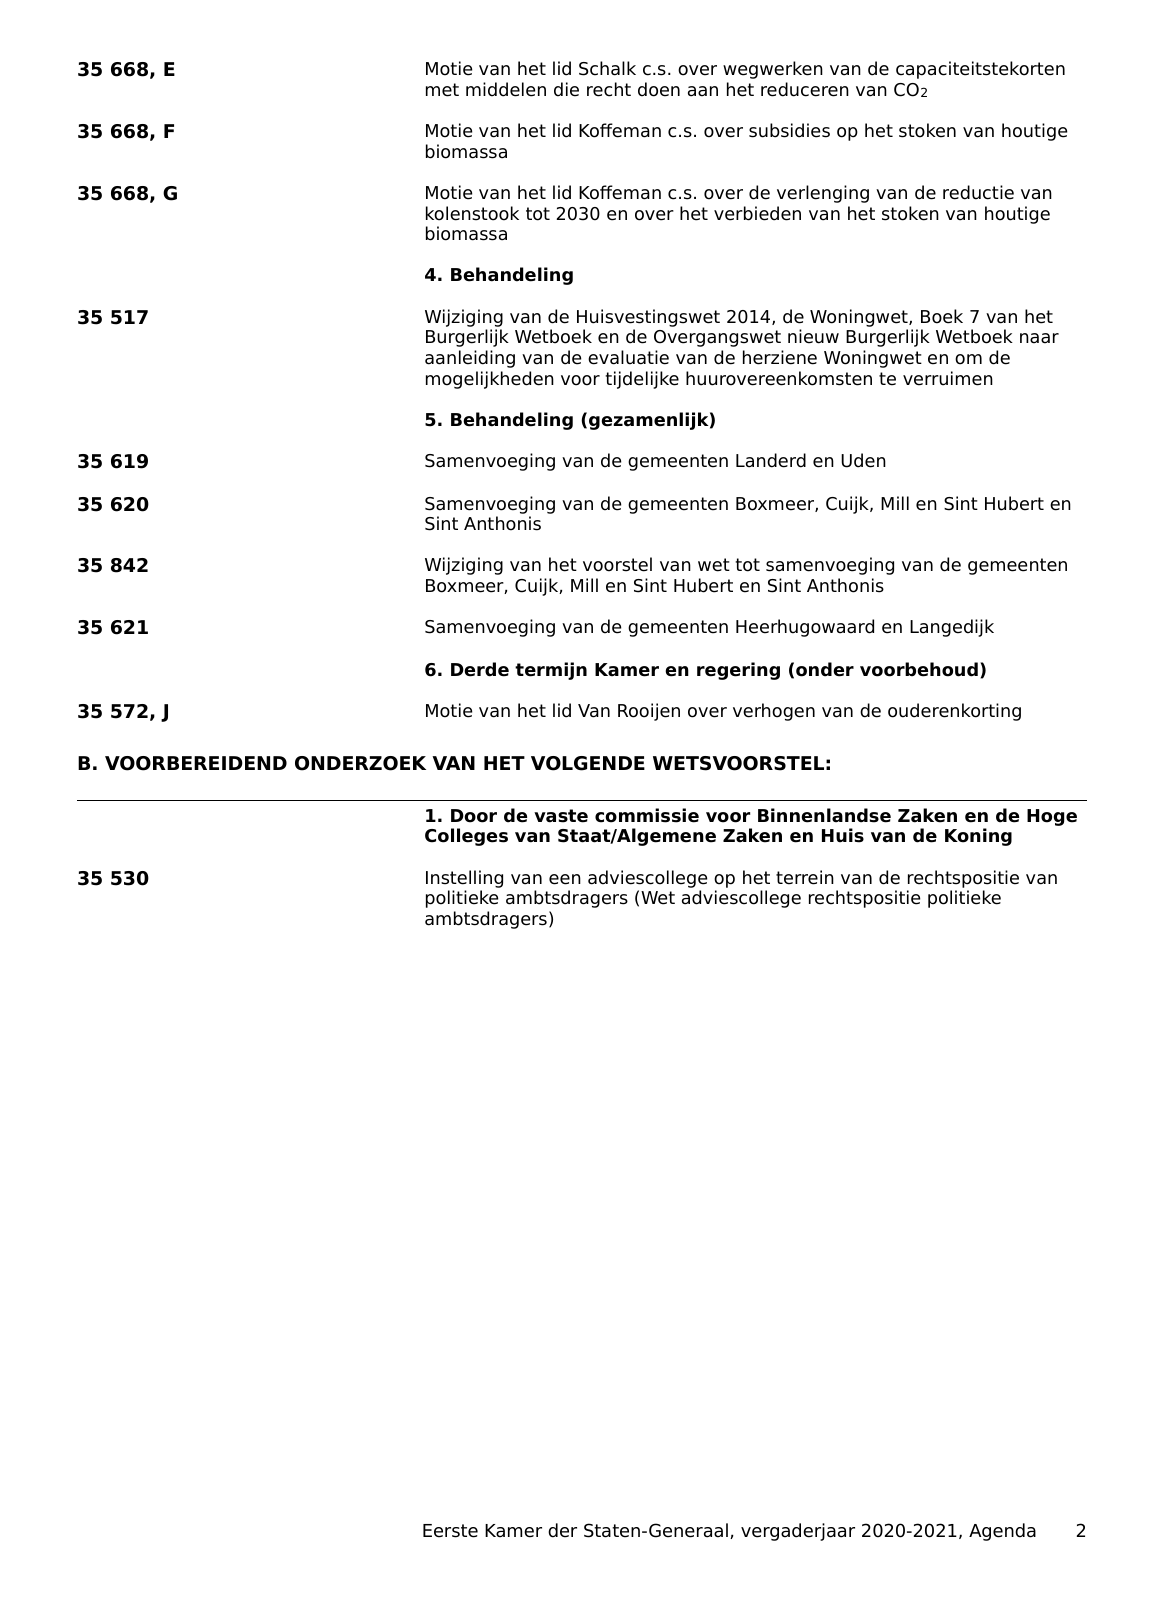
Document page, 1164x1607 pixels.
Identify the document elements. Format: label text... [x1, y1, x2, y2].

table_cell 35 668, F [77, 121, 401, 162]
table_cell [401, 183, 418, 245]
table_cell [77, 660, 401, 681]
table_cell [401, 535, 418, 555]
table_cell Samenvoeging van de gemeenten Boxmeer, Cuijk, Mill en Sint Hubert en Sint Anthonis [418, 494, 1087, 535]
table_cell [77, 847, 401, 868]
table_cell [77, 162, 401, 183]
table_cell [401, 451, 418, 473]
table_cell [418, 681, 1087, 701]
table_cell Samenvoeging van de gemeenten Landerd en Uden [418, 451, 1087, 473]
table_cell [77, 473, 401, 493]
table_cell Motie van het lid Schalk c.s. over wegwerken van de capaciteitstekorten met middelen die recht doen aan het reduceren van CO2 [418, 59, 1087, 100]
table_cell Wijziging van het voorstel van wet tot samenvoeging van de gemeenten Boxmeer, Cuijk, Mill en Sint Hubert en Sint Anthonis [418, 555, 1087, 597]
table_cell [401, 868, 418, 929]
table_cell [77, 597, 401, 617]
table_cell [418, 430, 1087, 451]
table_cell [418, 286, 1087, 307]
subtitle B. VOORBEREIDEND ONDERZOEK VAN HET VOLGENDE WETSVOORSTEL: [77, 753, 1087, 775]
table_cell Motie van het lid Van Rooijen over verhogen van de ouderenkorting [418, 701, 1087, 723]
table_cell 35 572, J [77, 701, 401, 723]
table_cell Instelling van een adviescollege op het terrein van de rechtspositie van politieke ambtsdragers (Wet adviescollege rechtspositie politieke ambtsdragers) [418, 868, 1087, 929]
table_cell [418, 389, 1087, 410]
table_cell [401, 597, 418, 617]
table_cell [77, 535, 401, 555]
table_cell [401, 100, 418, 121]
table_cell [401, 639, 418, 660]
table_cell 4. Behandeling [418, 265, 1087, 286]
table_cell [77, 389, 401, 410]
table_cell [418, 245, 1087, 265]
table_cell [401, 430, 418, 451]
table_cell 35 619 [77, 451, 401, 473]
table_cell [77, 639, 401, 660]
table_cell [418, 597, 1087, 617]
table_cell Motie van het lid Koffeman c.s. over subsidies op het stoken van houtige biomassa [418, 121, 1087, 162]
table_cell [418, 473, 1087, 493]
table_cell [401, 59, 418, 100]
table_cell [401, 681, 418, 701]
table_cell [401, 701, 418, 723]
table_cell 35 621 [77, 617, 401, 639]
table_cell [401, 307, 418, 389]
table_cell 35 842 [77, 555, 401, 597]
table_cell [401, 265, 418, 286]
table_cell 35 668, G [77, 183, 401, 245]
table_cell [401, 473, 418, 493]
table_cell 35 620 [77, 494, 401, 535]
table_cell [77, 410, 401, 430]
table_cell [418, 535, 1087, 555]
table_cell 35 517 [77, 307, 401, 389]
table_cell [77, 430, 401, 451]
table_cell [418, 847, 1087, 868]
table_cell [77, 245, 401, 265]
table_cell 35 530 [77, 868, 401, 929]
table_cell [401, 286, 418, 307]
table_cell [418, 639, 1087, 660]
table_cell [401, 410, 418, 430]
table_cell [418, 100, 1087, 121]
table_cell [401, 555, 418, 597]
table_header [401, 801, 418, 847]
table_cell [401, 617, 418, 639]
table_cell [401, 389, 418, 410]
table_cell [401, 121, 418, 162]
table_cell [77, 100, 401, 121]
table_cell [401, 494, 418, 535]
table_cell [401, 847, 418, 868]
table_header 1. Door de vaste commissie voor Binnenlandse Zaken en de Hoge Colleges van Staat/Algemene Zaken en Huis van de Koning [418, 801, 1087, 847]
table_cell [401, 245, 418, 265]
table_header [77, 801, 401, 847]
table_cell [418, 162, 1087, 183]
table_cell Motie van het lid Koffeman c.s. over de verlenging van de reductie van kolenstook tot 2030 en over het verbieden van het stoken van houtige biomassa [418, 183, 1087, 245]
table_cell [77, 265, 401, 286]
table_cell Wijziging van de Huisvestingswet 2014, de Woningwet, Boek 7 van het Burgerlijk Wetboek en de Overgangswet nieuw Burgerlijk Wetboek naar aanleiding van de evaluatie van de herziene Woningwet en om de mogelijkheden voor tijdelijke huurovereenkomsten te verruimen [418, 307, 1087, 389]
table_cell 35 668, E [77, 59, 401, 100]
table_cell Samenvoeging van de gemeenten Heerhugowaard en Langedijk [418, 617, 1087, 639]
table_cell [77, 286, 401, 307]
table_cell [401, 660, 418, 681]
table_cell [401, 162, 418, 183]
table_cell [77, 681, 401, 701]
table_cell 5. Behandeling (gezamenlijk) [418, 410, 1087, 430]
table_cell 6. Derde termijn Kamer en regering (onder voorbehoud) [418, 660, 1087, 681]
